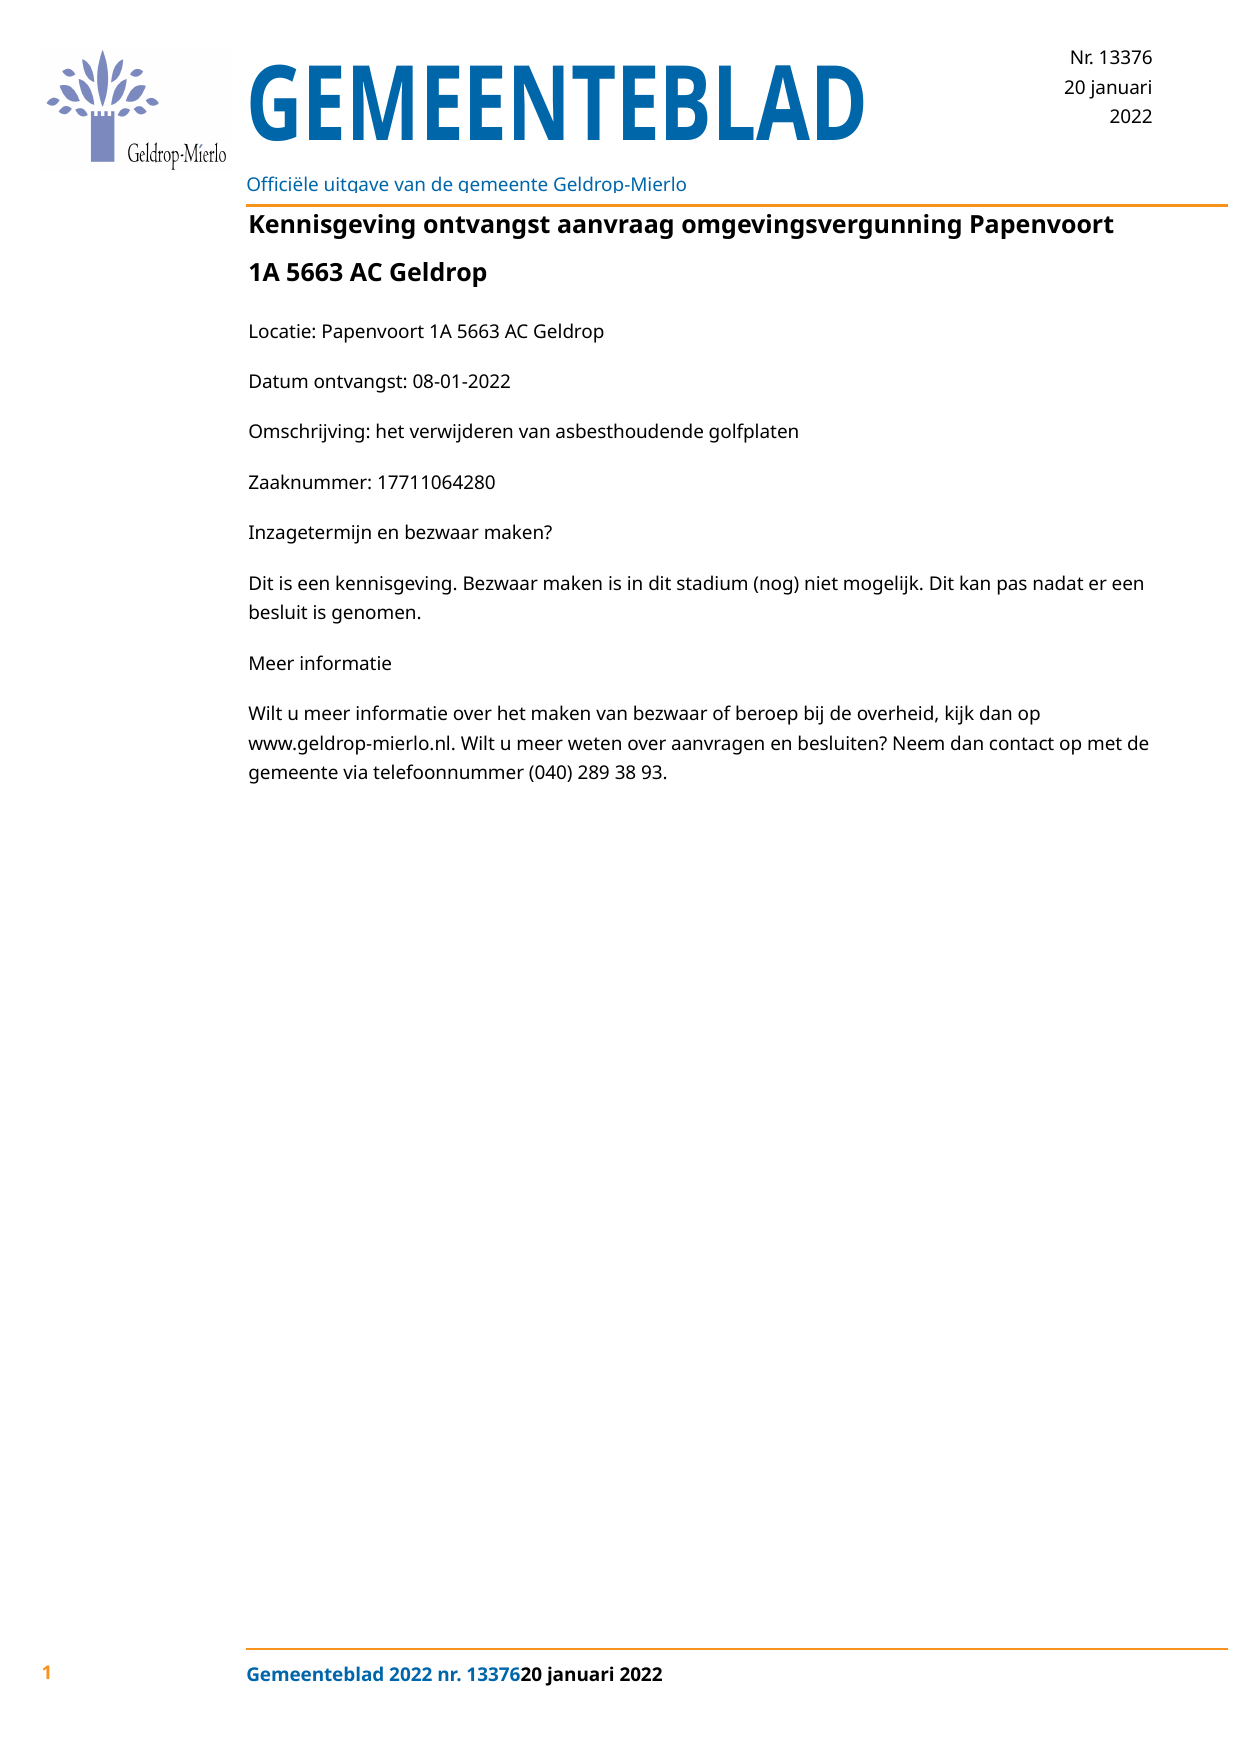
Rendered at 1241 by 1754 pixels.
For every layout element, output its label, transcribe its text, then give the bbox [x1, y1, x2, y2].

text Meer informatie [248, 650, 1152, 676]
text Zaaknummer: 17711064280 [248, 469, 1152, 495]
text Datum ontvangst: 08-01-2022 [248, 368, 1152, 394]
text Inzagetermijn en bezwaar maken? [248, 519, 1152, 545]
text Omschrijving: het verwijderen van asbesthoudende golfplaten [248, 419, 1152, 444]
text Kennisgeving ontvangst aanvraag omgevingsvergunning Papenvoort 1A 5663 AC Geldrop [248, 207, 1152, 288]
text Dit is een kennisgeving. Bezwaar maken is in dit stadium (nog) niet mogelijk. Dit kan pas nadat er een besluit is genomen. [248, 570, 1152, 625]
picture [41, 47, 231, 172]
text Wilt u meer informatie over het maken van bezwaar of beroep bij de overheid, kijk dan op www.geldrop-mierlo.nl. Wilt u meer weten over aanvragen en besluiten? Neem dan contact op met de gemeente via telefoonnummer (040) 289 38 93. [248, 700, 1152, 785]
text Locatie: Papenvoort 1A 5663 AC Geldrop [248, 318, 1152, 344]
